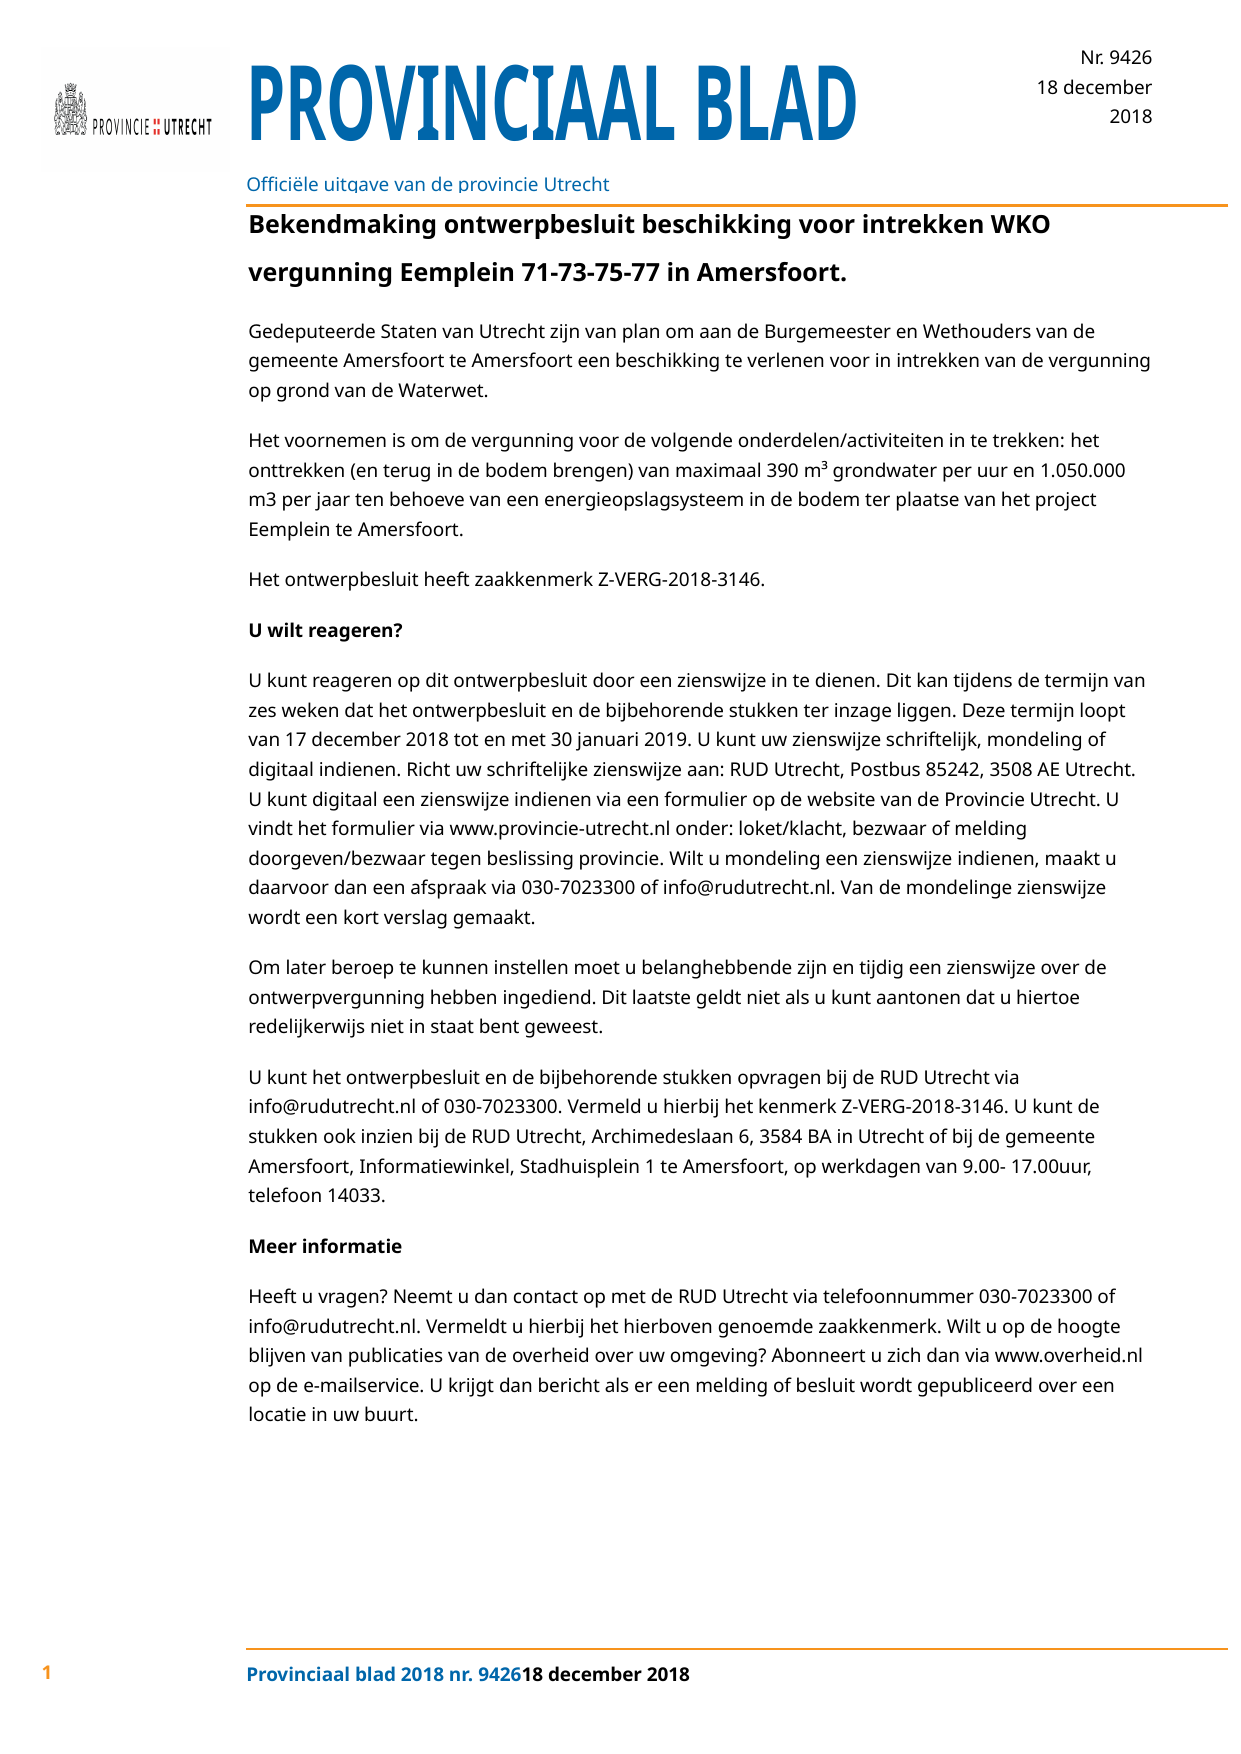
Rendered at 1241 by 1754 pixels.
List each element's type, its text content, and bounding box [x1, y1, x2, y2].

text Het voornemen is om de vergunning voor de volgende onderdelen/activiteiten in te trekken: het onttrekken (en terug in de bodem brengen) van maximaal 390 m³ grondwater per uur en 1.050.000 m3 per jaar ten behoeve van een energieopslagsysteem in de bodem ter plaatse van het project Eemplein te Amersfoort. [248, 427, 1152, 542]
text Heeft u vragen? Neemt u dan contact op met de RUD Utrecht via telefoonnummer 030-7023300 of info@rudutrecht.nl. Vermeldt u hierbij het hierboven genoemde zaakkenmerk. Wilt u op de hoogte blijven van publicaties van de overheid over uw omgeving? Abonneert u zich dan via www.overheid.nl op de e-mailservice. U krijgt dan bericht als er een melding of besluit wordt gepubliceerd over een locatie in uw buurt. [248, 1283, 1152, 1427]
text Om later beroep te kunnen instellen moet u belanghebbende zijn en tijdig een zienswijze over de ontwerpvergunning hebben ingediend. Dit laatste geldt niet als u kunt aantonen dat u hiertoe redelijkerwijs niet in staat bent geweest. [248, 954, 1152, 1039]
text Meer informatie [248, 1233, 1152, 1259]
text U kunt reageren op dit ontwerpbesluit door een zienswijze in te dienen. Dit kan tijdens de termijn van zes weken dat het ontwerpbesluit en de bijbehorende stukken ter inzage liggen. Deze termijn loopt van 17 december 2018 tot en met 30 januari 2019. U kunt uw zienswijze schriftelijk, mondeling of digitaal indienen. Richt uw schriftelijke zienswijze aan: RUD Utrecht, Postbus 85242, 3508 AE Utrecht. U kunt digitaal een zienswijze indienen via een formulier op de website van de Provincie Utrecht. U vindt het formulier via www.provincie-utrecht.nl onder: loket/klacht, bezwaar of melding doorgeven/bezwaar tegen beslissing provincie. Wilt u mondeling een zienswijze indienen, maakt u daarvoor dan een afspraak via 030-7023300 of info@rudutrecht.nl. Van de mondelinge zienswijze wordt een kort verslag gemaakt. [248, 667, 1152, 930]
text U kunt het ontwerpbesluit en de bijbehorende stukken opvragen bij de RUD Utrecht via info@rudutrecht.nl of 030-7023300. Vermeld u hierbij het kenmerk Z-VERG-2018-3146. U kunt de stukken ook inzien bij de RUD Utrecht, Archimedeslaan 6, 3584 BA in Utrecht of bij de gemeente Amersfoort, Informatiewinkel, Stadhuisplein 1 te Amersfoort, op werkdagen van 9.00- 17.00uur, telefoon 14033. [248, 1064, 1152, 1208]
text Bekendmaking ontwerpbesluit beschikking voor intrekken WKO vergunning Eemplein 71-73-75-77 in Amersfoort. [248, 207, 1152, 288]
text Het ontwerpbesluit heeft zaakkenmerk Z-VERG-2018-3146. [248, 567, 1152, 592]
text Gedeputeerde Staten van Utrecht zijn van plan om aan de Burgemeester en Wethouders van de gemeente Amersfoort te Amersfoort een beschikking te verlenen voor in intrekken van de vergunning op grond van de Waterwet. [248, 318, 1152, 403]
picture [41, 47, 231, 172]
text U wilt reageren? [248, 617, 1152, 643]
